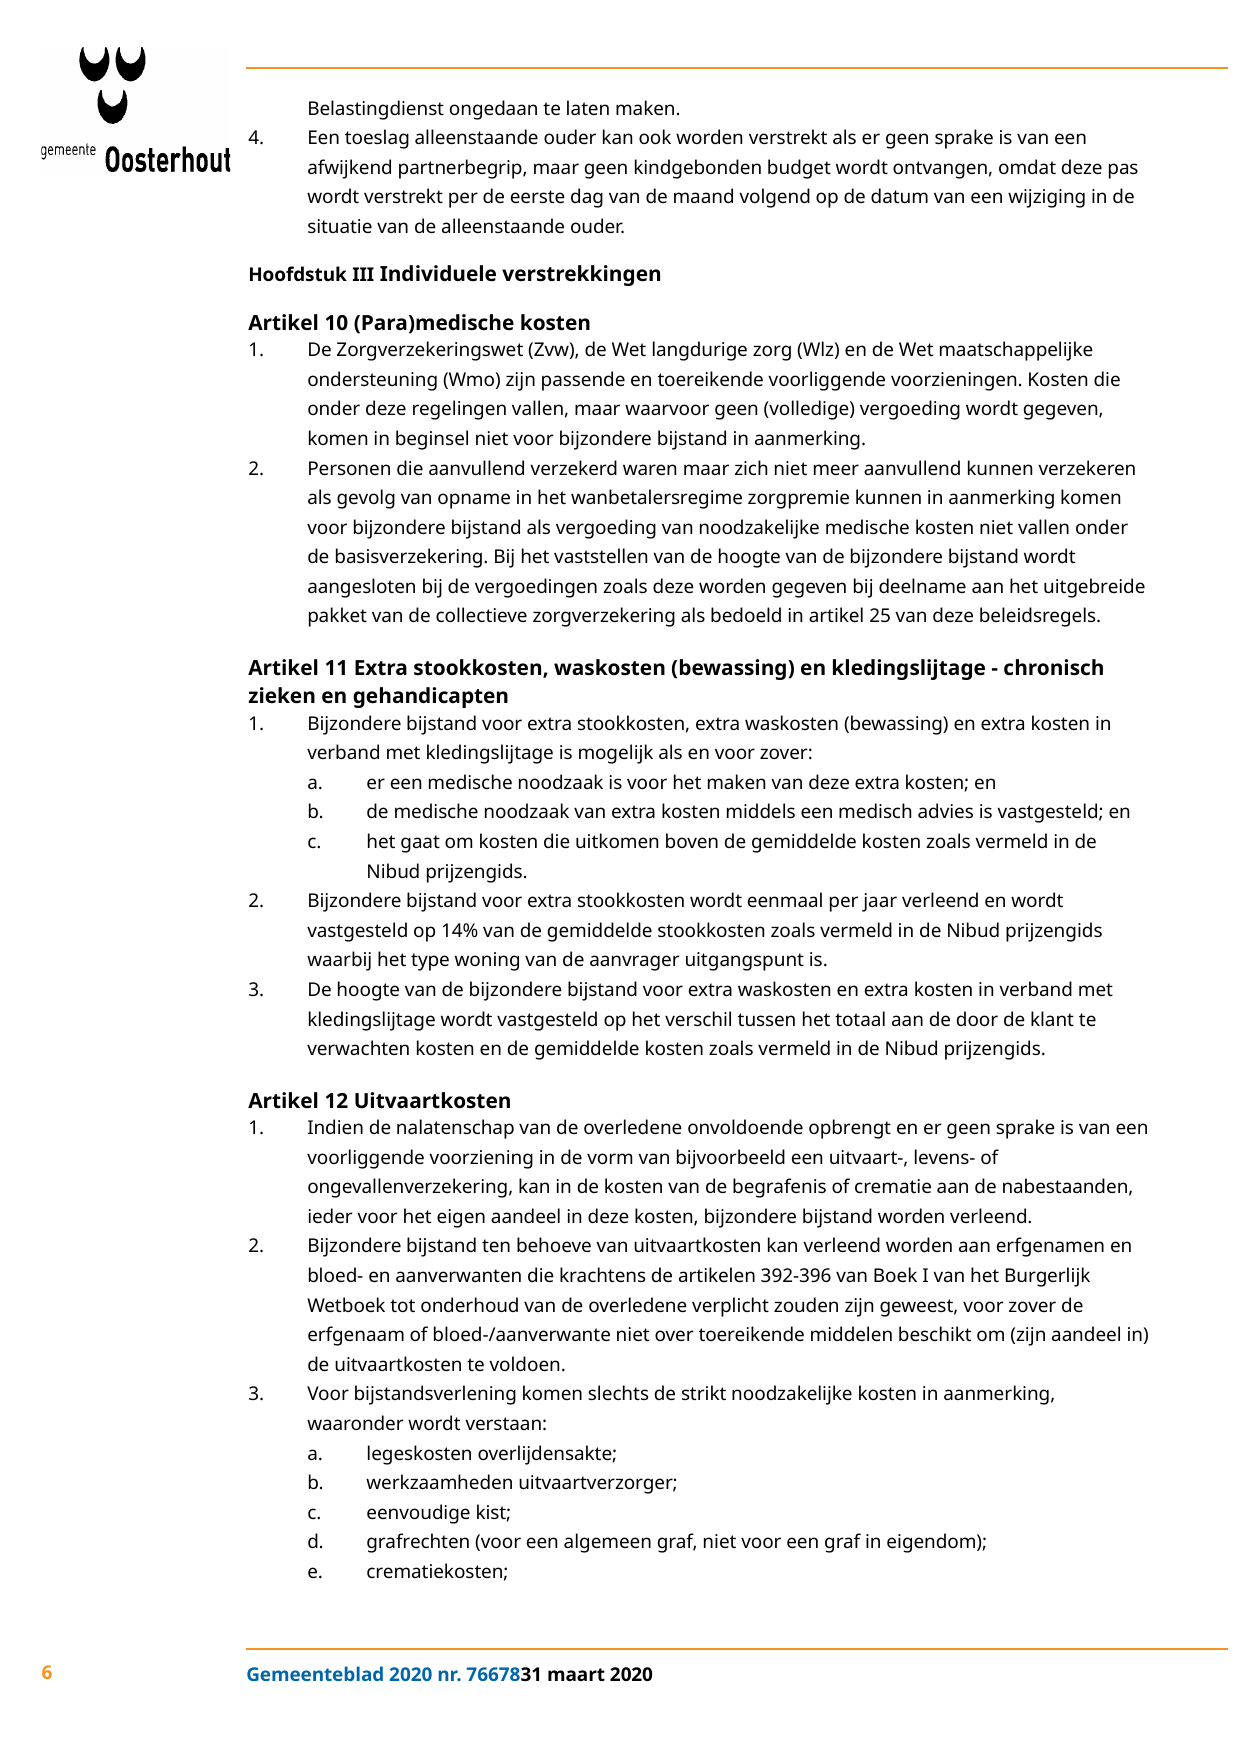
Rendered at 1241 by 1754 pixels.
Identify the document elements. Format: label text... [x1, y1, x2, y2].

list Bijzondere bijstand ten behoeve van uitvaartkosten kan verleend worden aan erfgenamen en bloed- en aanverwanten die krachtens de artikelen 392-396 van Boek I van het Burgerlijk Wetboek tot onderhoud van de overledene verplicht zouden zijn geweest, voor zover de erfgenaam of bloed-/aanverwante niet over toereikende middelen beschikt om (zijn aandeel in) de uitvaartkosten te voldoen. [248, 1233, 1152, 1377]
text Artikel 11 Extra stookkosten, waskosten (bewassing) en kledingslijtage - chronisch zieken en gehandicapten [248, 653, 1152, 710]
list grafrechten (voor een algemeen graf, niet voor een graf in eigendom); [307, 1528, 1152, 1554]
list eenvoudige kist; [307, 1499, 1152, 1524]
list crematiekosten; [307, 1558, 1152, 1584]
list Indien de nalatenschap van de overledene onvoldoende opbrengt en er geen sprake is van een voorliggende voorziening in de vorm van bijvoorbeeld een uitvaart-, levens- of ongevallenverzekering, kan in de kosten van de begrafenis of crematie aan de nabestaanden, ieder voor het eigen aandeel in deze kosten, bijzondere bijstand worden verleend. [248, 1114, 1152, 1229]
list er een medische noodzaak is voor het maken van deze extra kosten; en [307, 769, 1152, 795]
list Personen die aanvullend verzekerd waren maar zich niet meer aanvullend kunnen verzekeren als gevolg van opname in het wanbetalersregime zorgpremie kunnen in aanmerking komen voor bijzondere bijstand als vergoeding van noodzakelijke medische kosten niet vallen onder de basisverzekering. Bij het vaststellen van de hoogte van de bijzondere bijstand wordt aangesloten bij de vergoedingen zoals deze worden gegeven bij deelname aan het uitgebreide pakket van de collectieve zorgverzekering als bedoeld in artikel 25 van deze beleidsregels. [248, 455, 1152, 628]
list Voor bijstandsverlening komen slechts de strikt noodzakelijke kosten in aanmerking, waaronder wordt verstaan: [248, 1381, 1152, 1436]
list het gaat om kosten die uitkomen boven de gemiddelde kosten zoals vermeld in de Nibud prijzengids. [307, 828, 1152, 884]
list Belastingdienst ongedaan te laten maken. [248, 95, 1152, 121]
list de medische noodzaak van extra kosten middels een medisch advies is vastgesteld; en [307, 799, 1152, 824]
list Bijzondere bijstand voor extra stookkosten wordt eenmaal per jaar verleend en wordt vastgesteld op 14% van de gemiddelde stookkosten zoals vermeld in de Nibud prijzengids waarbij het type woning van de aanvrager uitgangspunt is. [248, 887, 1152, 972]
text Artikel 10 (Para)medische kosten [248, 308, 1152, 336]
list werkzaamheden uitvaartverzorger; [307, 1469, 1152, 1495]
list Bijzondere bijstand voor extra stookkosten, extra waskosten (bewassing) en extra kosten in verband met kledingslijtage is mogelijk als en voor zover: [248, 710, 1152, 765]
text Artikel 12 Uitvaartkosten [248, 1086, 1152, 1114]
list Een toeslag alleenstaande ouder kan ook worden verstrekt als er geen sprake is van een afwijkend partnerbegrip, maar geen kindgebonden budget wordt ontvangen, omdat deze pas wordt verstrekt per de eerste dag van de maand volgend op de datum van een wijziging in de situatie van de alleenstaande ouder. [248, 124, 1152, 239]
list De Zorgverzekeringswet (Zvw), de Wet langdurige zorg (Wlz) en de Wet maatschappelijke ondersteuning (Wmo) zijn passende en toereikende voorliggende voorzieningen. Kosten die onder deze regelingen vallen, maar waarvoor geen (volledige) vergoeding wordt gegeven, komen in beginsel niet voor bijzondere bijstand in aanmerking. [248, 336, 1152, 451]
picture [41, 47, 231, 172]
text Hoofdstuk III Individuele verstrekkingen [248, 259, 1152, 287]
list De hoogte van de bijzondere bijstand voor extra waskosten en extra kosten in verband met kledingslijtage wordt vastgesteld op het verschil tussen het totaal aan de door de klant te verwachten kosten en de gemiddelde kosten zoals vermeld in de Nibud prijzengids. [248, 976, 1152, 1061]
list legeskosten overlijdensakte; [307, 1440, 1152, 1465]
